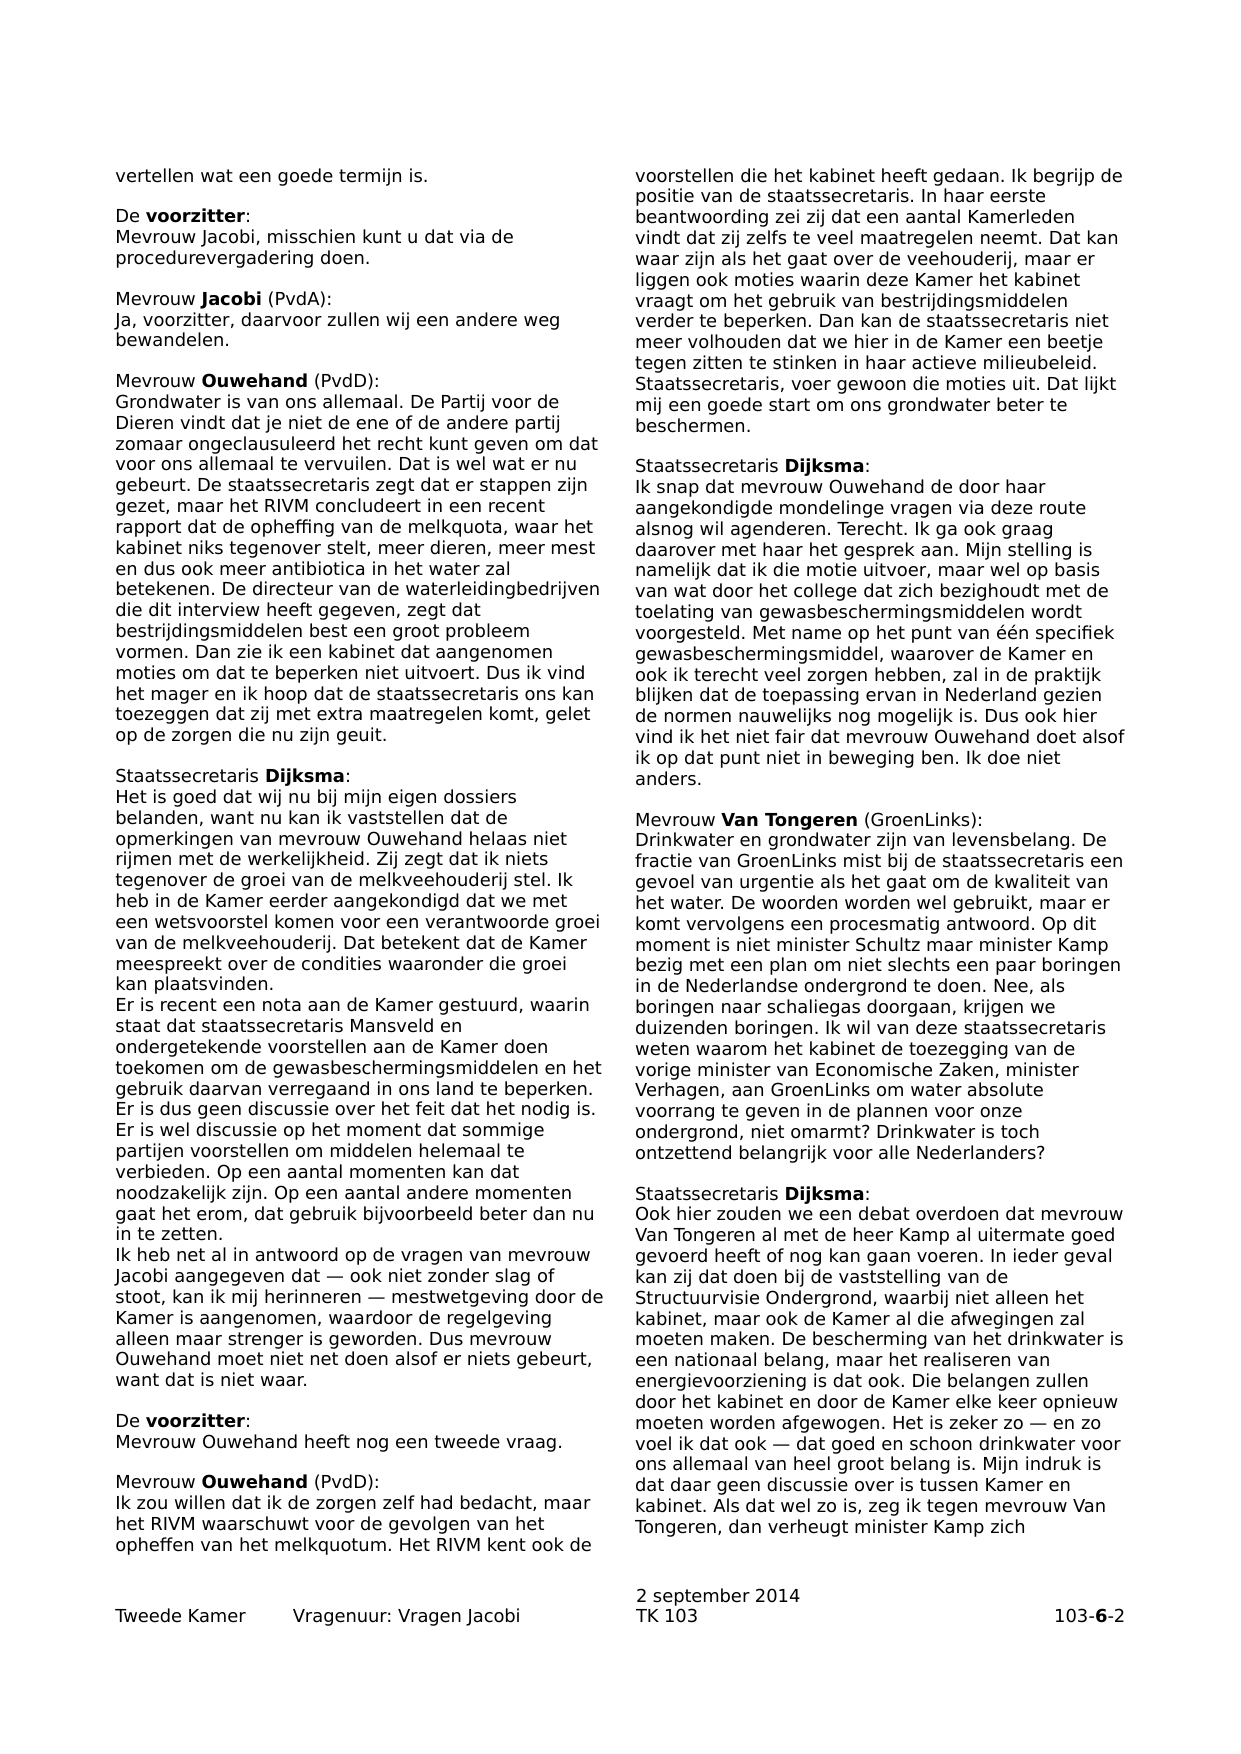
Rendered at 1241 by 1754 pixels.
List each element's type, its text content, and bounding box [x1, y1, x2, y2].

text Er is recent een nota aan de Kamer gestuurd, waarin staat dat staatssecretaris Mansveld en ondergetekende voorstellen aan de Kamer doen toekomen om de gewasbeschermingsmiddelen en het gebruik daarvan verregaand in ons land te beperken. Er is dus geen discussie over het feit dat het nodig is. Er is wel discussie op het moment dat sommige partijen voorstellen om middelen helemaal te verbieden. Op een aantal momenten kan dat noodzakelijk zijn. Op een aantal andere momenten gaat het erom, dat gebruik bijvoorbeeld beter dan nu in te zetten. [115, 995, 605, 1245]
text De voorzitter: [115, 206, 605, 227]
text Ik snap dat mevrouw Ouwehand de door haar aangekondigde mondelinge vragen via deze route alsnog wil agenderen. Terecht. Ik ga ook graag daarover met haar het gesprek aan. Mijn stelling is namelijk dat ik die motie uitvoer, maar wel op basis van wat door het college dat zich bezighoudt met de toelating van gewasbeschermingsmiddelen wordt voorgesteld. Met name op het punt van één specifiek gewasbeschermingsmiddel, waarover de Kamer en ook ik terecht veel zorgen hebben, zal in de praktijk blijken dat de toepassing ervan in Nederland gezien de normen nauwelijks nog mogelijk is. Dus ook hier vind ik het niet fair dat mevrouw Ouwehand doet alsof ik op dat punt niet in beweging ben. Ik doe niet anders. [635, 477, 1125, 789]
text Ik heb net al in antwoord op de vragen van mevrouw Jacobi aangegeven dat — ook niet zonder slag of stoot, kan ik mij herinneren — mestwetgeving door de Kamer is aangenomen, waardoor de regelgeving alleen maar strenger is geworden. Dus mevrouw Ouwehand moet niet net doen alsof er niets gebeurt, want dat is niet waar. [115, 1245, 605, 1391]
text vertellen wat een goede termijn is. [115, 165, 605, 186]
text Drinkwater en grondwater zijn van levensbelang. De fractie van GroenLinks mist bij de staatssecretaris een gevoel van urgentie als het gaat om de kwaliteit van het water. De woorden worden wel gebruikt, maar er komt vervolgens een procesmatig antwoord. Op dit moment is niet minister Schultz maar minister Kamp bezig met een plan om niet slechts een paar boringen in de Nederlandse ondergrond te doen. Nee, als boringen naar schaliegas doorgaan, krijgen we duizenden boringen. Ik wil van deze staatssecretaris weten waarom het kabinet de toezegging van de vorige minister van Economische Zaken, minister Verhagen, aan GroenLinks om water absolute voorrang te geven in de plannen voor onze ondergrond, niet omarmt? Drinkwater is toch ontzettend belangrijk voor alle Nederlanders? [635, 830, 1125, 1163]
text Grondwater is van ons allemaal. De Partij voor de Dieren vindt dat je niet de ene of de andere partij zomaar ongeclausuleerd het recht kunt geven om dat voor ons allemaal te vervuilen. Dat is wel wat er nu gebeurt. De staatssecretaris zegt dat er stappen zijn gezet, maar het RIVM concludeert in een recent rapport dat de opheffing van de melkquota, waar het kabinet niks tegenover stelt, meer dieren, meer mest en dus ook meer antibiotica in het water zal betekenen. De directeur van de waterleidingbedrijven die dit interview heeft gegeven, zegt dat bestrijdingsmiddelen best een groot probleem vormen. Dan zie ik een kabinet dat aangenomen moties om dat te beperken niet uitvoert. Dus ik vind het mager en ik hoop dat de staatssecretaris ons kan toezeggen dat zij met extra maatregelen komt, gelet op de zorgen die nu zijn geuit. [115, 392, 605, 746]
text Mevrouw Ouwehand (PvdD): [115, 1472, 605, 1493]
text Ik zou willen dat ik de zorgen zelf had bedacht, maar het RIVM waarschuwt voor de gevolgen van het opheffen van het melkquotum. Het RIVM kent ook de [115, 1493, 605, 1556]
text Het is goed dat wij nu bij mijn eigen dossiers belanden, want nu kan ik vaststellen dat de opmerkingen van mevrouw Ouwehand helaas niet rijmen met de werkelijkheid. Zij zegt dat ik niets tegenover de groei van de melkveehouderij stel. Ik heb in de Kamer eerder aangekondigd dat we met een wetsvoorstel komen voor een verantwoorde groei van de melkveehouderij. Dat betekent dat de Kamer meespreekt over de condities waaronder die groei kan plaatsvinden. [115, 787, 605, 995]
text Ja, voorzitter, daarvoor zullen wij een andere weg bewandelen. [115, 309, 605, 351]
text Staatssecretaris Dijksma: [635, 456, 1125, 477]
text Mevrouw Jacobi (PvdA): [115, 288, 605, 309]
text De voorzitter: [115, 1411, 605, 1431]
text Staatssecretaris Dijksma: [115, 766, 605, 787]
text Mevrouw Jacobi, misschien kunt u dat via de procedurevergadering doen. [115, 227, 605, 268]
text Mevrouw Ouwehand (PvdD): [115, 371, 605, 392]
text Staatssecretaris Dijksma: [635, 1183, 1125, 1204]
text voorstellen die het kabinet heeft gedaan. Ik begrijp de positie van de staatssecretaris. In haar eerste beantwoording zei zij dat een aantal Kamerleden vindt dat zij zelfs te veel maatregelen neemt. Dat kan waar zijn als het gaat over de veehouderij, maar er liggen ook moties waarin deze Kamer het kabinet vraagt om het gebruik van bestrijdingsmiddelen verder te beperken. Dan kan de staatssecretaris niet meer volhouden dat we hier in de Kamer een beetje tegen zitten te stinken in haar actieve milieubeleid. Staatssecretaris, voer gewoon die moties uit. Dat lijkt mij een goede start om ons grondwater beter te beschermen. [635, 165, 1125, 436]
text Mevrouw Ouwehand heeft nog een tweede vraag. [115, 1431, 605, 1452]
text Mevrouw Van Tongeren (GroenLinks): [635, 809, 1125, 830]
text Ook hier zouden we een debat overdoen dat mevrouw Van Tongeren al met de heer Kamp al uitermate goed gevoerd heeft of nog kan gaan voeren. In ieder geval kan zij dat doen bij de vaststelling van de Structuurvisie Ondergrond, waarbij niet alleen het kabinet, maar ook de Kamer al die afwegingen zal moeten maken. De bescherming van het drinkwater is een nationaal belang, maar het realiseren van energievoorziening is dat ook. Die belangen zullen door het kabinet en door de Kamer elke keer opnieuw moeten worden afgewogen. Het is zeker zo — en zo voel ik dat ook — dat goed en schoon drinkwater voor ons allemaal van heel groot belang is. Mijn indruk is dat daar geen discussie over is tussen Kamer en kabinet. Als dat wel zo is, zeg ik tegen mevrouw Van Tongeren, dan verheugt minister Kamp zich [635, 1204, 1125, 1537]
